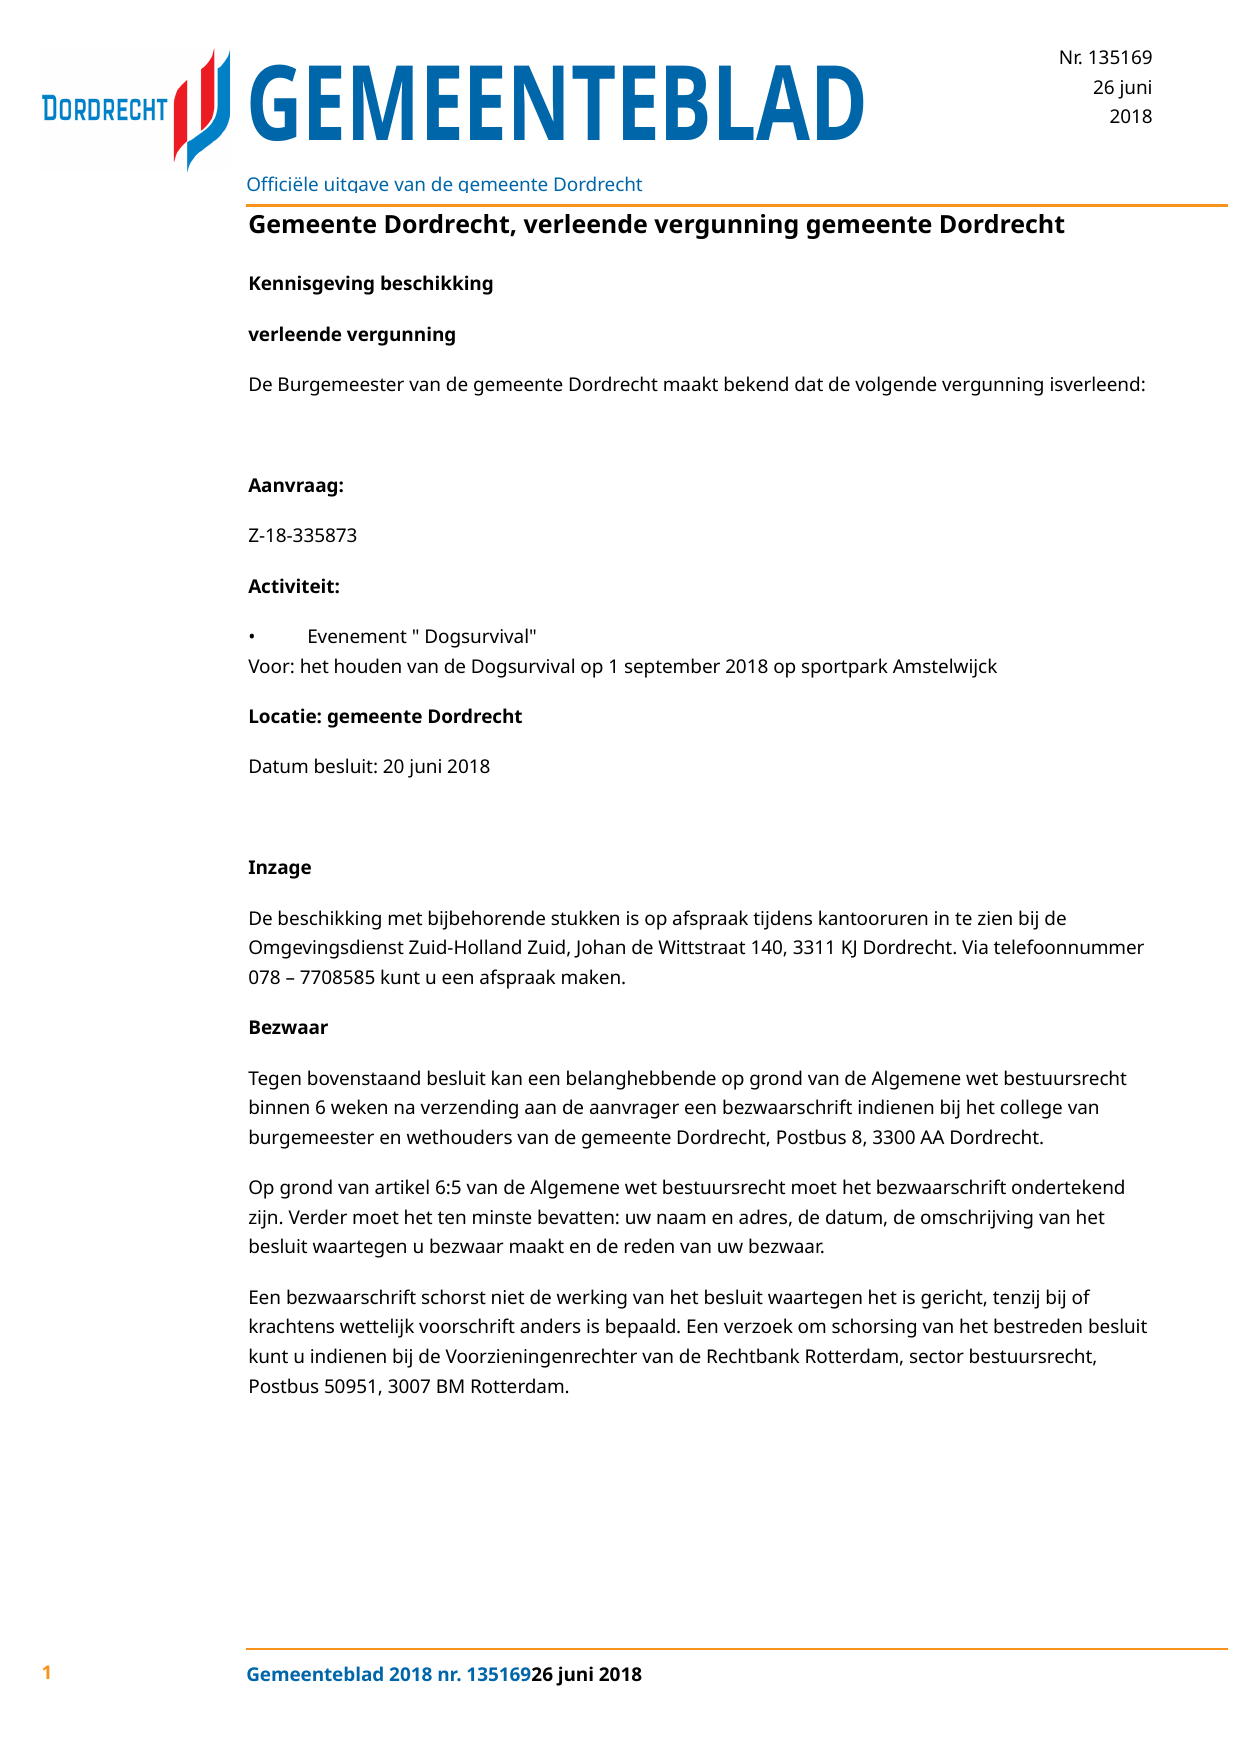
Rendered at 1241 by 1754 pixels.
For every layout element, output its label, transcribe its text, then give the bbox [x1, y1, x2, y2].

text De Burgemeester van de gemeente Dordrecht maakt bekend dat de volgende vergunning isverleend: [248, 371, 1152, 397]
text Tegen bovenstaand besluit kan een belanghebbende op grond van de Algemene wet bestuursrecht binnen 6 weken na verzending aan de aanvrager een bezwaarschrift indienen bij het college van burgemeester en wethouders van de gemeente Dordrecht, Postbus 8, 3300 AA Dordrecht. [248, 1065, 1152, 1150]
text Datum besluit: 20 juni 2018 [248, 754, 1152, 779]
text Bezwaar [248, 1014, 1152, 1040]
picture [41, 47, 231, 172]
text Op grond van artikel 6:5 van de Algemene wet bestuursrecht moet het bezwaarschrift ondertekend zijn. Verder moet het ten minste bevatten: uw naam en adres, de datum, de omschrijving van het besluit waartegen u bezwaar maakt en de reden van uw bezwaar. [248, 1174, 1152, 1259]
text Gemeente Dordrecht, verleende vergunning gemeente Dordrecht [248, 207, 1152, 241]
text Z-18-335873 [248, 522, 1152, 548]
text Voor: het houden van de Dogsurvival op 1 september 2018 op sportpark Amstelwijck [248, 653, 1152, 678]
text Locatie: gemeente Dordrecht [248, 703, 1152, 729]
text Activiteit: [248, 573, 1152, 598]
text De beschikking met bijbehorende stukken is op afspraak tijdens kantooruren in te zien bij de Omgevingsdienst Zuid-Holland Zuid, Johan de Wittstraat 140, 3311 KJ Dordrecht. Via telefoonnummer 078 – 7708585 kunt u een afspraak maken. [248, 905, 1152, 990]
text verleende vergunning [248, 321, 1152, 346]
text Een bezwaarschrift schorst niet de werking van het besluit waartegen het is gericht, tenzij bij of krachtens wettelijk voorschrift anders is bepaald. Een verzoek om schorsing van het bestreden besluit kunt u indienen bij de Voorzieningenrechter van de Rechtbank Rotterdam, sector bestuursrecht, Postbus 50951, 3007 BM Rotterdam. [248, 1284, 1152, 1398]
text Inzage [248, 854, 1152, 880]
list Evenement " Dogsurvival" [248, 623, 1152, 649]
text Aanvraag: [248, 472, 1152, 498]
text Kennisgeving beschikking [248, 270, 1152, 296]
